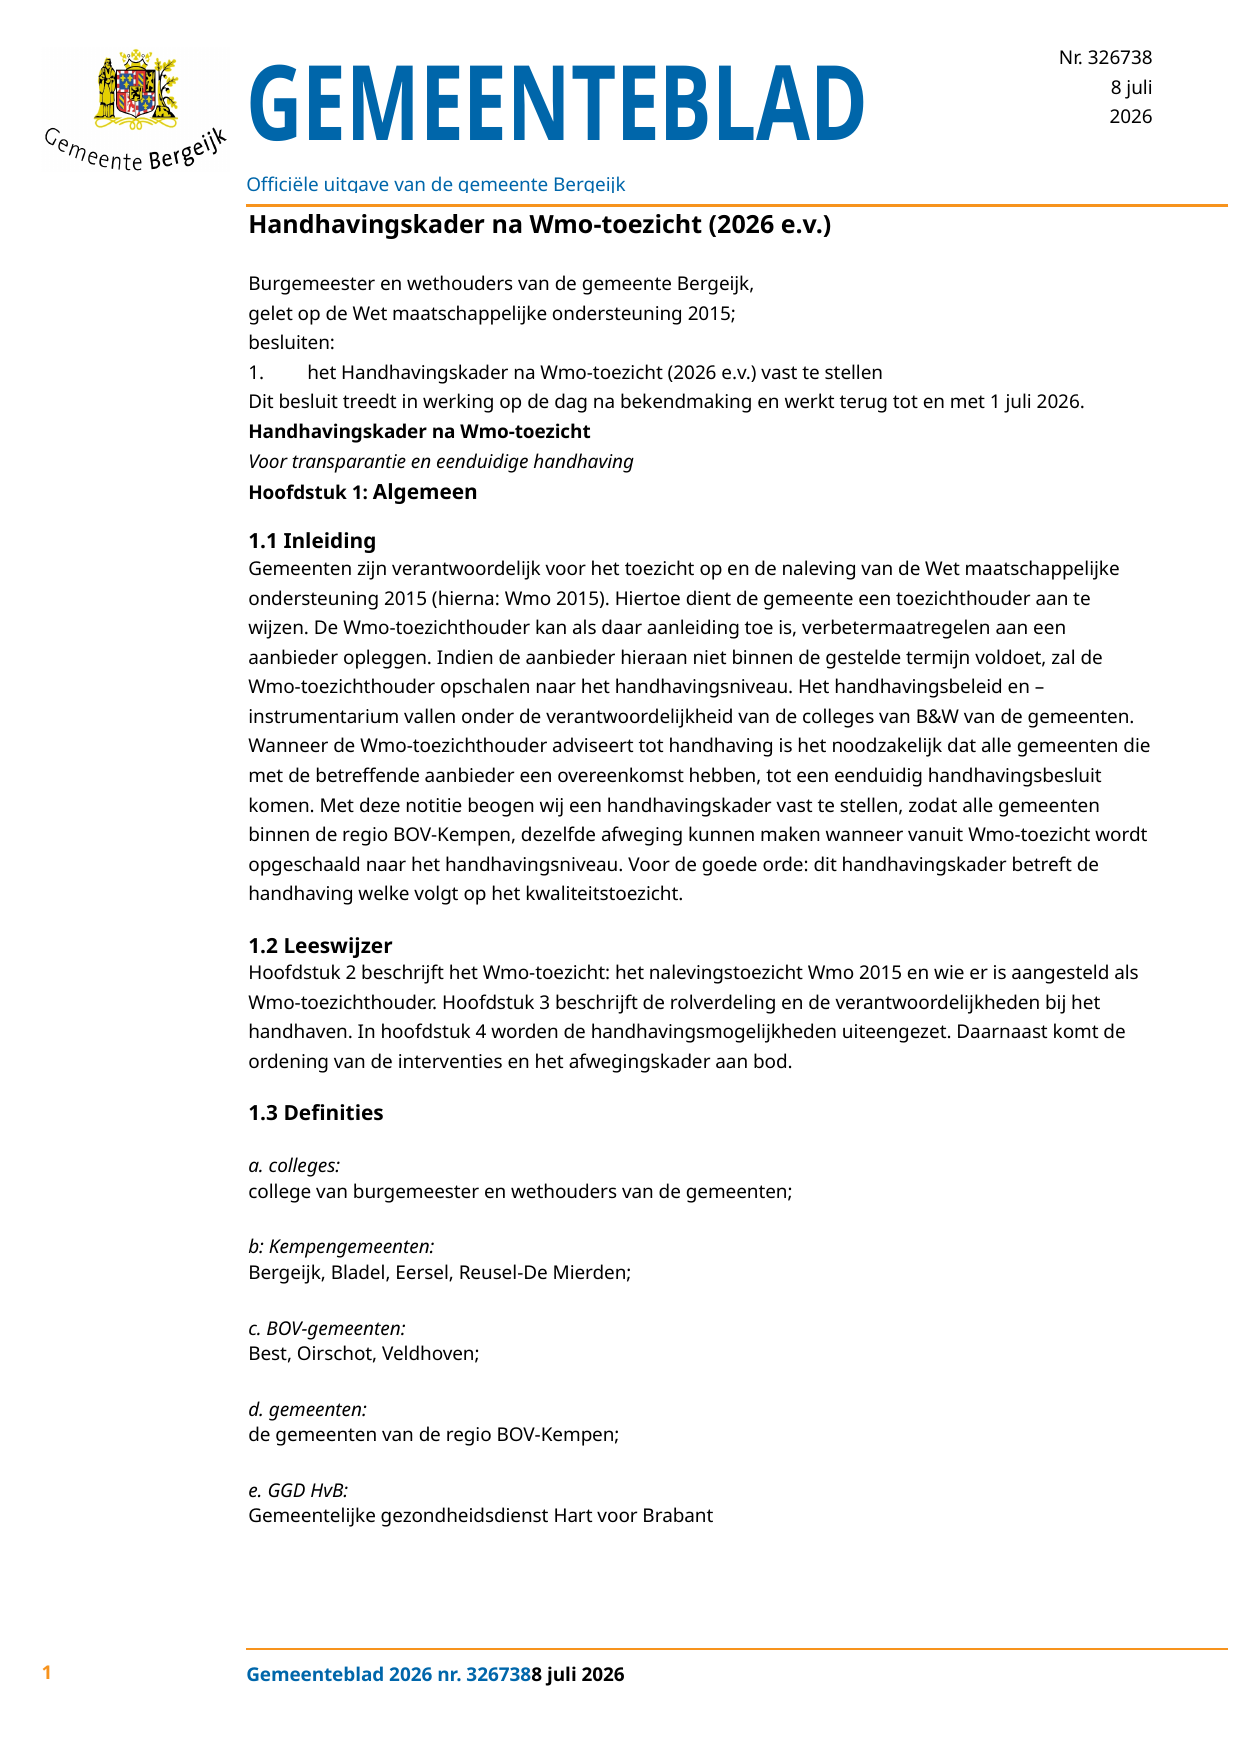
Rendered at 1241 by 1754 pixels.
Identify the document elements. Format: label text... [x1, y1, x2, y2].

text b: Kempengemeenten: [248, 1234, 1152, 1259]
text a. colleges: [248, 1153, 1152, 1178]
picture [41, 47, 231, 172]
text college van burgemeester en wethouders van de gemeenten; [248, 1178, 1152, 1204]
text Gemeenten zijn verantwoordelijk voor het toezicht op en de naleving van de Wet maatschappelijke ondersteuning 2015 (hierna: Wmo 2015). Hiertoe dient de gemeente een toezichthouder aan te wijzen. De Wmo-toezichthouder kan als daar aanleiding toe is, verbetermaatregelen aan een aanbieder opleggen. Indien de aanbieder hieraan niet binnen de gestelde termijn voldoet, zal de Wmo-toezichthouder opschalen naar het handhavingsniveau. Het handhavingsbeleid en –instrumentarium vallen onder de verantwoordelijkheid van de colleges van B&W van de gemeenten. Wanneer de Wmo-toezichthouder adviseert tot handhaving is het noodzakelijk dat alle gemeenten die met de betreffende aanbieder een overeenkomst hebben, tot een eenduidig handhavingsbesluit komen. Met deze notitie beogen wij een handhavingskader vast te stellen, zodat alle gemeenten binnen de regio BOV-Kempen, dezelfde afweging kunnen maken wanneer vanuit Wmo-toezicht wordt opgeschaald naar het handhavingsniveau. Voor de goede orde: dit handhavingskader betreft de handhaving welke volgt op het kwaliteitstoezicht. [248, 555, 1152, 906]
text Bergeijk, Bladel, Eersel, Reusel-De Mierden; [248, 1259, 1152, 1285]
text Hoofdstuk 2 beschrijft het Wmo-toezicht: het nalevingstoezicht Wmo 2015 en wie er is aangesteld als Wmo-toezichthouder. Hoofdstuk 3 beschrijft de rolverdeling en de verantwoordelijkheden bij het handhaven. In hoofdstuk 4 worden de handhavingsmogelijkheden uiteengezet. Daarnaast komt de ordening van de interventies en het afwegingskader aan bod. [248, 959, 1152, 1074]
text 1.3 Definities [248, 1098, 1152, 1127]
text Handhavingskader na Wmo-toezicht [248, 418, 1152, 444]
text Dit besluit treedt in werking op de dag na bekendmaking en werkt terug tot en met 1 juli 2026. [248, 389, 1152, 414]
text Burgemeester en wethouders van de gemeente Bergeijk, [248, 270, 1152, 296]
text besluiten: [248, 329, 1152, 355]
text c. BOV-gemeenten: [248, 1315, 1152, 1341]
text Gemeentelijke gezondheidsdienst Hart voor Brabant [248, 1503, 1152, 1528]
text gelet op de Wet maatschappelijke ondersteuning 2015; [248, 300, 1152, 326]
list het Handhavingskader na Wmo-toezicht (2026 e.v.) vast te stellen [248, 359, 1152, 385]
text e. GGD HvB: [248, 1477, 1152, 1503]
text 1.2 Leeswijzer [248, 931, 1152, 959]
text d. gemeenten: [248, 1396, 1152, 1422]
text Hoofdstuk 1: Algemeen [248, 477, 1152, 506]
text Handhavingskader na Wmo-toezicht (2026 e.v.) [248, 207, 1152, 241]
text Voor transparantie en eenduidige handhaving [248, 448, 1152, 473]
text Best, Oirschot, Veldhoven; [248, 1341, 1152, 1366]
text de gemeenten van de regio BOV-Kempen; [248, 1422, 1152, 1447]
text 1.1 Inleiding [248, 527, 1152, 555]
